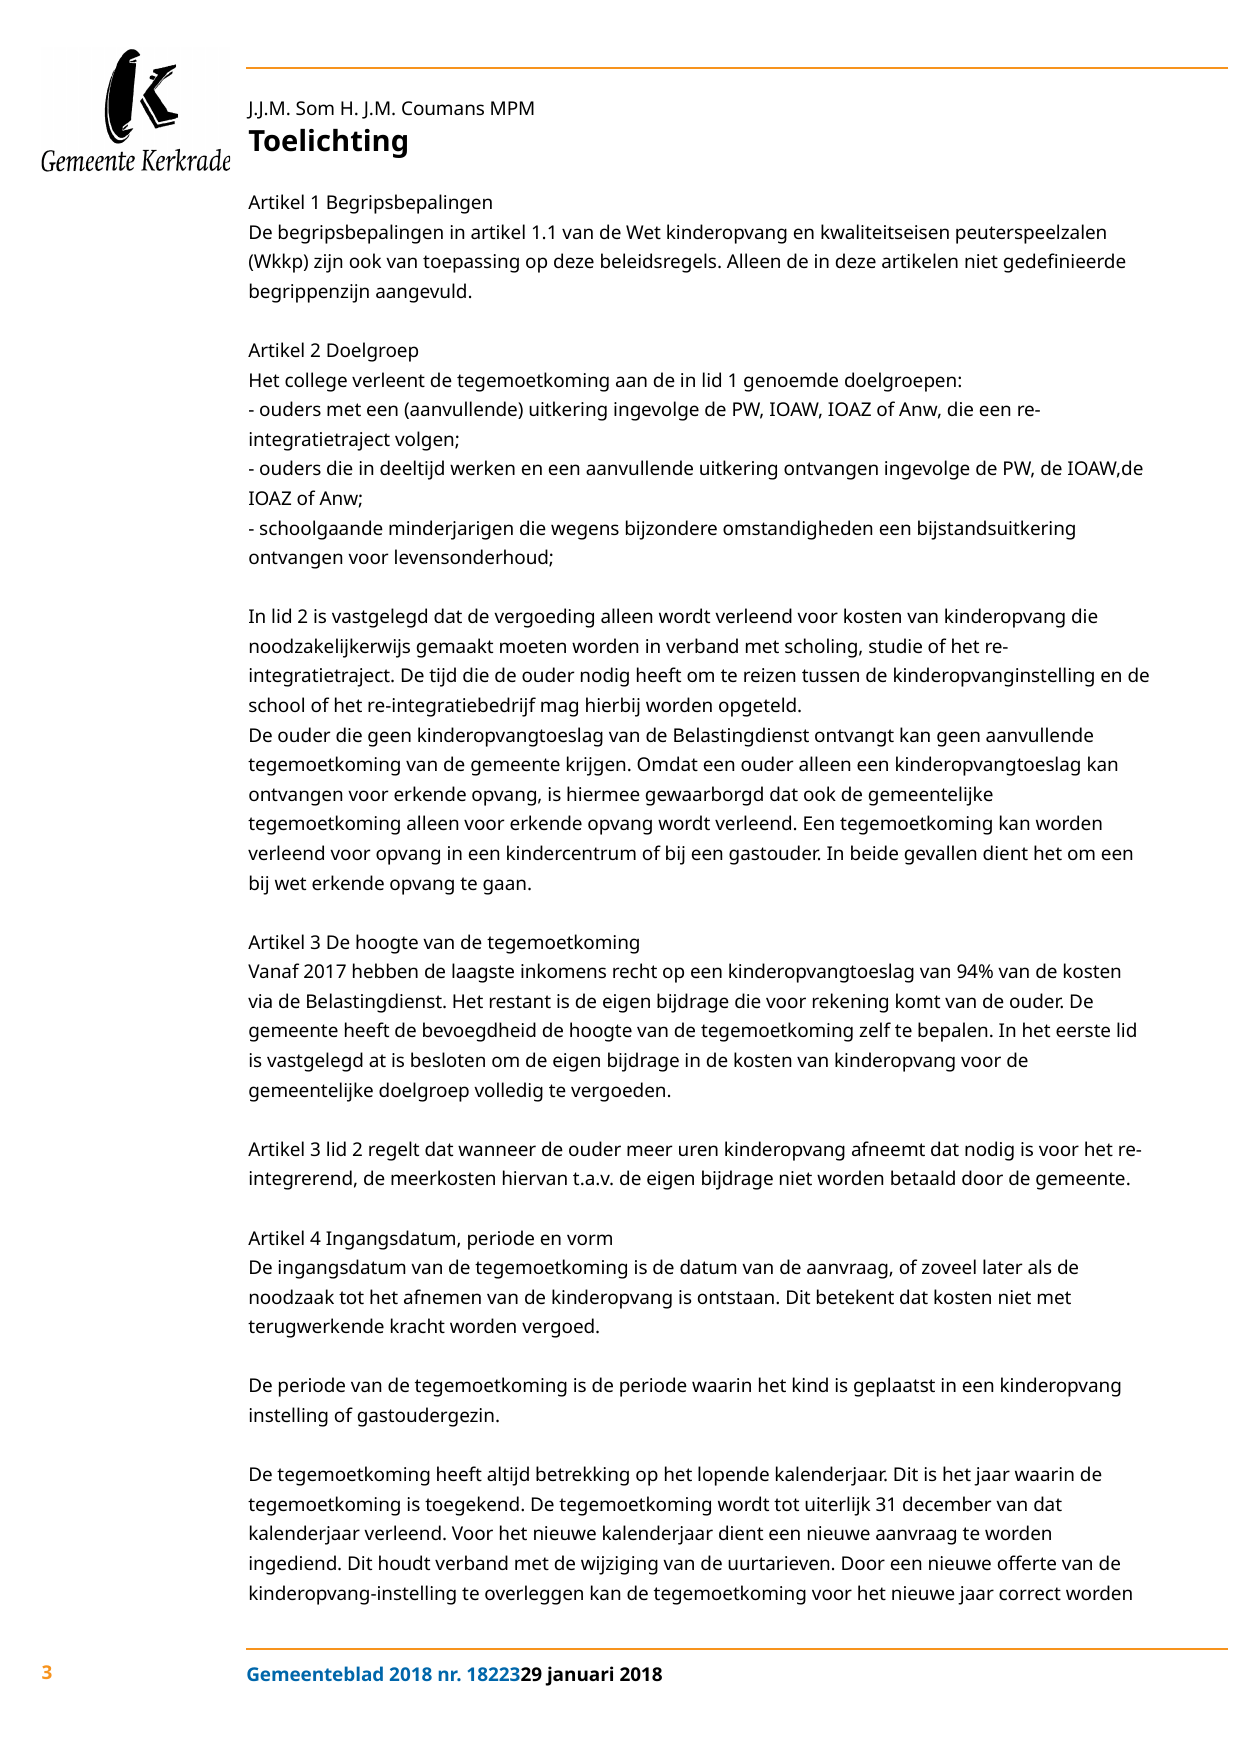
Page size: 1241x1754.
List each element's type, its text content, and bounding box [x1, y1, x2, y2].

text Vanaf 2017 hebben de laagste inkomens recht op een kinderopvangtoeslag van 94% van de kosten via de Belastingdienst. Het restant is de eigen bijdrage die voor rekening komt van de ouder. De gemeente heeft de bevoegdheid de hoogte van de tegemoetkoming zelf te bepalen. In het eerste lid is vastgelegd at is besloten om de eigen bijdrage in de kosten van kinderopvang voor de gemeentelijke doelgroep volledig te vergoeden. [248, 958, 1152, 1103]
text Artikel 4 Ingangsdatum, periode en vorm [248, 1225, 1152, 1251]
text De ouder die geen kinderopvangtoeslag van de Belastingdienst ontvangt kan geen aanvullende tegemoetkoming van de gemeente krijgen. Omdat een ouder alleen een kinderopvangtoeslag kan ontvangen voor erkende opvang, is hiermee gewaarborgd dat ook de gemeentelijke tegemoetkoming alleen voor erkende opvang wordt verleend. Een tegemoetkoming kan worden verleend voor opvang in een kindercentrum of bij een gastouder. In beide gevallen dient het om een bij wet erkende opvang te gaan. [248, 722, 1152, 896]
text Artikel 1 Begripsbepalingen [248, 189, 1152, 215]
picture [41, 47, 231, 172]
text Artikel 2 Doelgroep [248, 337, 1152, 363]
text De begripsbepalingen in artikel 1.1 van de Wet kinderopvang en kwaliteitseisen peuterspeelzalen (Wkkp) zijn ook van toepassing op deze beleidsregels. Alleen de in deze artikelen niet gedefinieerde begrippenzijn aangevuld. [248, 219, 1152, 304]
text - ouders met een (aanvullende) uitkering ingevolge de PW, IOAW, IOAZ of Anw, die een re-integratietraject volgen; [248, 396, 1152, 452]
text - schoolgaande minderjarigen die wegens bijzondere omstandigheden een bijstandsuitkering ontvangen voor levensonderhoud; [248, 515, 1152, 570]
text Toelichting [248, 121, 1152, 160]
text Het college verleent de tegemoetkoming aan de in lid 1 genoemde doelgroepen: [248, 367, 1152, 393]
text - ouders die in deeltijd werken en een aanvullende uitkering ontvangen ingevolge de PW, de IOAW,de IOAZ of Anw; [248, 456, 1152, 511]
text J.J.M. Som H. J.M. Coumans MPM [248, 95, 1152, 121]
text Artikel 3 lid 2 regelt dat wanneer de ouder meer uren kinderopvang afneemt dat nodig is voor het re-integrerend, de meerkosten hiervan t.a.v. de eigen bijdrage niet worden betaald door de gemeente. [248, 1136, 1152, 1191]
text Artikel 3 De hoogte van de tegemoetkoming [248, 929, 1152, 955]
text De periode van de tegemoetkoming is de periode waarin het kind is geplaatst in een kinderopvang instelling of gastoudergezin. [248, 1373, 1152, 1428]
text De tegemoetkoming heeft altijd betrekking op het lopende kalenderjaar. Dit is het jaar waarin de tegemoetkoming is toegekend. De tegemoetkoming wordt tot uiterlijk 31 december van dat kalenderjaar verleend. Voor het nieuwe kalenderjaar dient een nieuwe aanvraag te worden ingediend. Dit houdt verband met de wijziging van de uurtarieven. Door een nieuwe offerte van de kinderopvang-instelling te overleggen kan de tegemoetkoming voor het nieuwe jaar correct worden [248, 1461, 1152, 1606]
text De ingangsdatum van de tegemoetkoming is de datum van de aanvraag, of zoveel later als de noodzaak tot het afnemen van de kinderopvang is ontstaan. Dit betekent dat kosten niet met terugwerkende kracht worden vergoed. [248, 1254, 1152, 1339]
text In lid 2 is vastgelegd dat de vergoeding alleen wordt verleend voor kosten van kinderopvang die noodzakelijkerwijs gemaakt moeten worden in verband met scholing, studie of het re-integratietraject. De tijd die de ouder nodig heeft om te reizen tussen de kinderopvanginstelling en de school of het re-integratiebedrijf mag hierbij worden opgeteld. [248, 603, 1152, 718]
